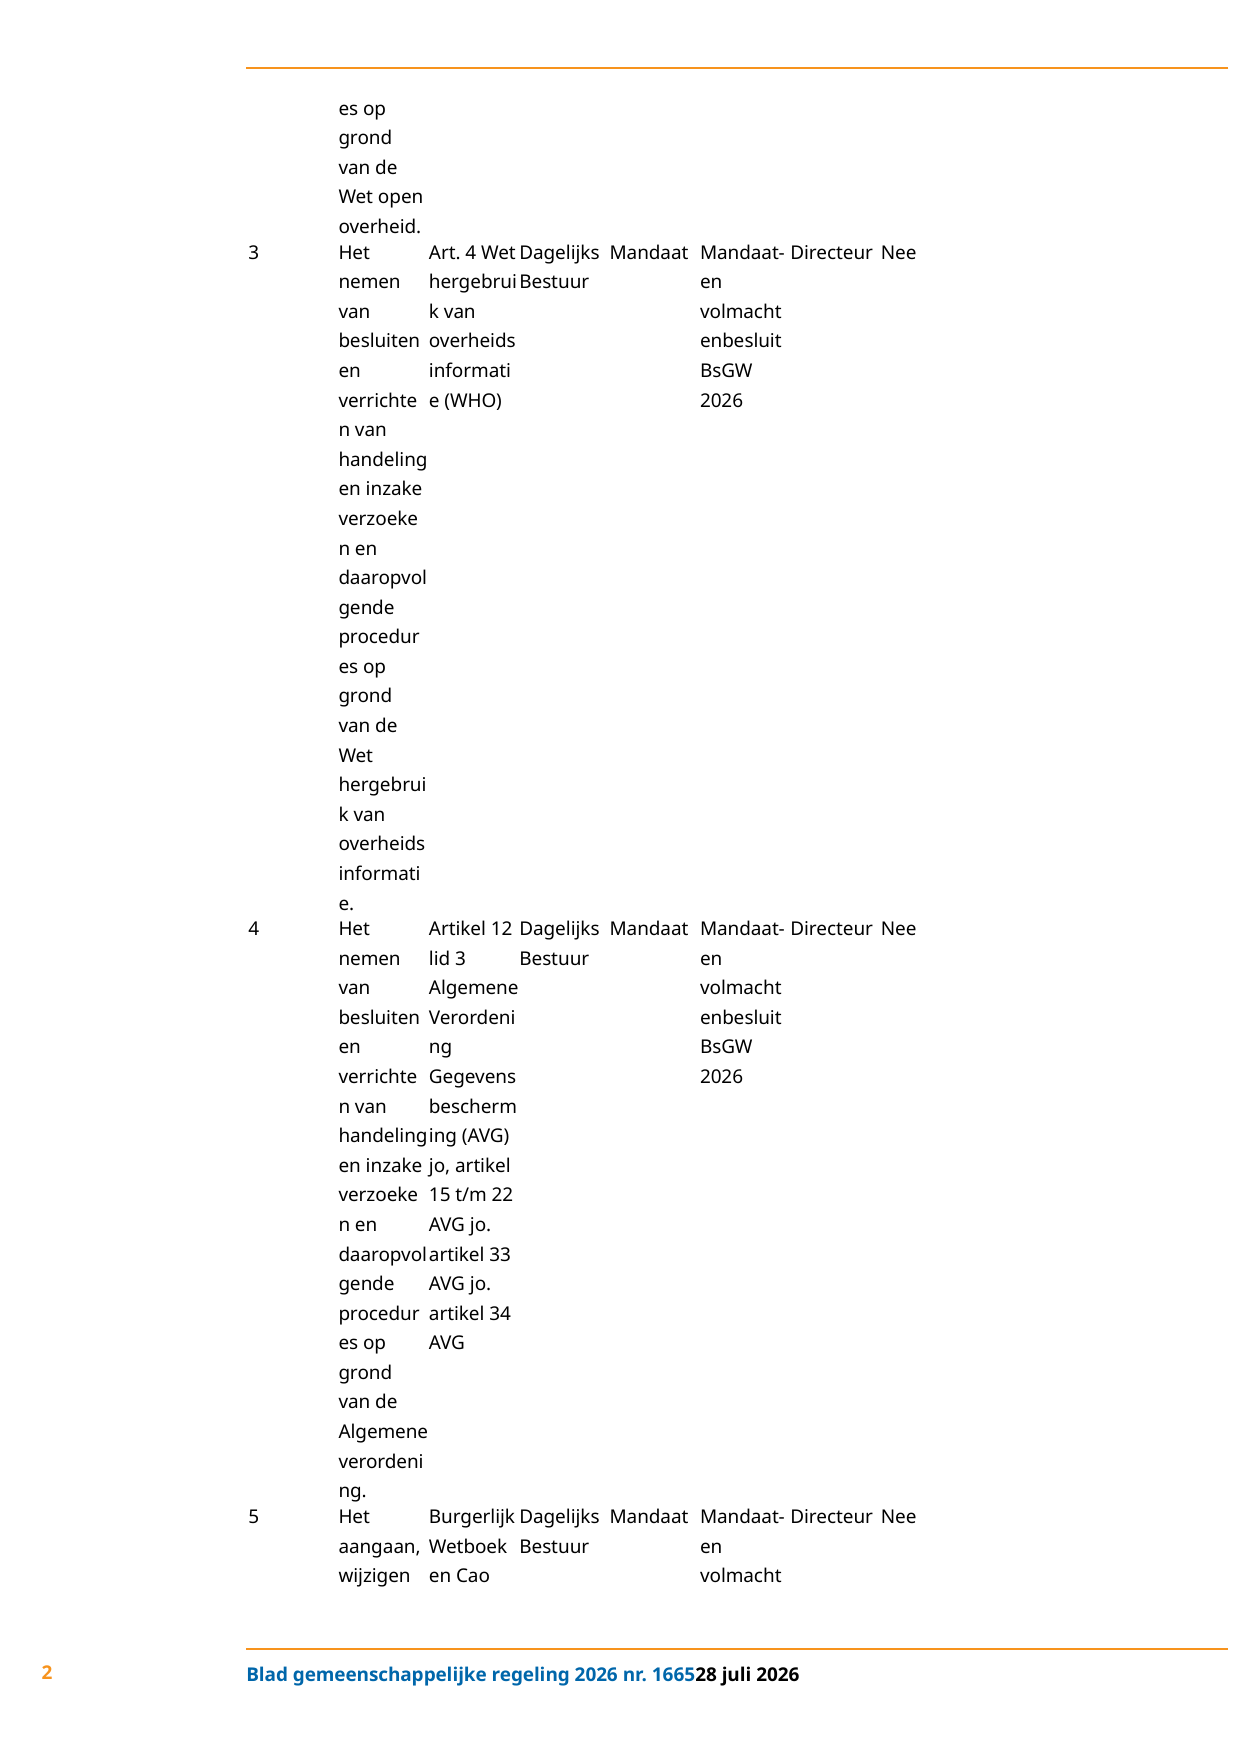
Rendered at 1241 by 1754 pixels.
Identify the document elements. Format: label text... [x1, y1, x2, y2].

table_cell 5 [248, 1503, 338, 1588]
table_cell Directeur [790, 1503, 881, 1588]
table_cell [248, 95, 338, 239]
table_cell Mandaat- en volmacht [700, 1503, 790, 1588]
table_cell [971, 95, 1061, 239]
table_cell Dagelijks Bestuur [519, 915, 609, 1503]
table_cell Dagelijks Bestuur [519, 239, 609, 915]
table_cell [429, 95, 519, 239]
table_cell [971, 239, 1061, 915]
table_cell Art. 4 Wet hergebruik van overheidsinformatie (WHO) [429, 239, 519, 915]
table_cell 3 [248, 239, 338, 915]
table_cell es op grond van de Wet open overheid. [338, 95, 429, 239]
table_cell [609, 95, 700, 239]
table_cell Het nemen van besluiten en verrichten van handelingen inzake verzoeken en daaropvolgende procedures op grond van de Wet hergebruik van overheidsinformatie. [338, 239, 429, 915]
table_cell Nee [881, 239, 971, 915]
table_cell Burgerlijk Wetboek en Cao [429, 1503, 519, 1588]
table_cell Dagelijks Bestuur [519, 1503, 609, 1588]
table_cell [700, 95, 790, 239]
table_cell Directeur [790, 915, 881, 1503]
table_cell Directeur [790, 239, 881, 915]
table_cell Het aangaan, wijzigen [338, 1503, 429, 1588]
table_cell [1061, 239, 1152, 915]
table_cell Mandaat [609, 239, 700, 915]
table_cell Mandaat [609, 915, 700, 1503]
table_cell Het nemen van besluiten en verrichten van handelingen inzake verzoeken en daaropvolgende procedures op grond van de Algemene verordening. [338, 915, 429, 1503]
table_cell Mandaat- en volmachtenbesluit BsGW 2026 [700, 915, 790, 1503]
table_cell Mandaat [609, 1503, 700, 1588]
table_cell Mandaat- en volmachtenbesluit BsGW 2026 [700, 239, 790, 915]
table_cell [971, 915, 1061, 1503]
table_cell [519, 95, 609, 239]
table_cell [1061, 95, 1152, 239]
table_cell Nee [881, 1503, 971, 1588]
picture [41, 47, 231, 172]
table_cell Nee [881, 915, 971, 1503]
table_cell 4 [248, 915, 338, 1503]
table_cell Artikel 12 lid 3 Algemene Verordening Gegevensbescherming (AVG) jo, artikel 15 t/m 22 AVG jo. artikel 33 AVG jo. artikel 34 AVG [429, 915, 519, 1503]
table_cell [971, 1503, 1061, 1588]
table_cell [881, 95, 971, 239]
table_cell [1061, 1503, 1152, 1588]
table_cell [790, 95, 881, 239]
table_cell [1061, 915, 1152, 1503]
